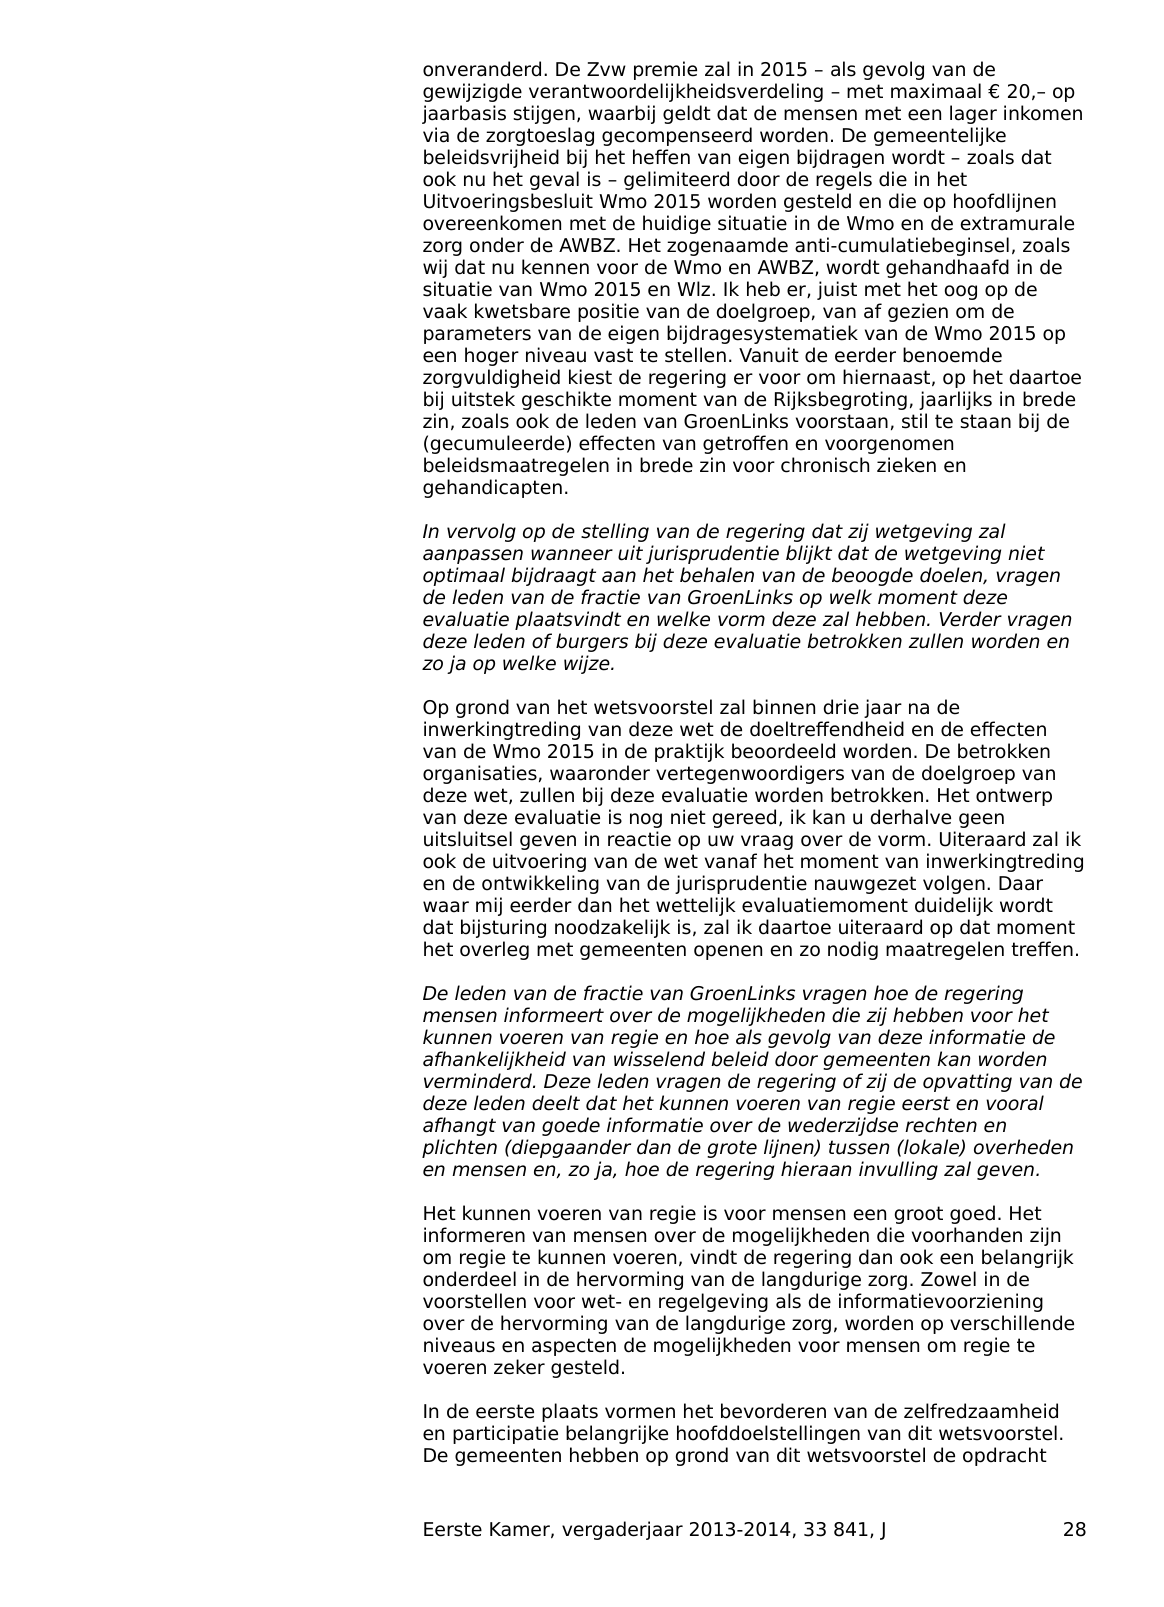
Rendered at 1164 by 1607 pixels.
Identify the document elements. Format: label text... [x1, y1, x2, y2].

text In de eerste plaats vormen het bevorderen van de zelfredzaamheid en participatie belangrijke hoofddoelstellingen van dit wetsvoorstel. De gemeenten hebben op grond van dit wetsvoorstel de opdracht [422, 1401, 1087, 1467]
text onveranderd. De Zvw premie zal in 2015 – als gevolg van de gewijzigde verantwoordelijkheidsverdeling – met maximaal € 20,– op jaarbasis stijgen, waarbij geldt dat de mensen met een lager inkomen via de zorgtoeslag gecompenseerd worden. De gemeentelijke beleidsvrijheid bij het heffen van eigen bijdragen wordt – zoals dat ook nu het geval is – gelimiteerd door de regels die in het Uitvoeringsbesluit Wmo 2015 worden gesteld en die op hoofdlijnen overeenkomen met de huidige situatie in de Wmo en de extramurale zorg onder de AWBZ. Het zogenaamde anti-cumulatiebeginsel, zoals wij dat nu kennen voor de Wmo en AWBZ, wordt gehandhaafd in de situatie van Wmo 2015 en Wlz. Ik heb er, juist met het oog op de vaak kwetsbare positie van de doelgroep, van af gezien om de parameters van de eigen bijdragesystematiek van de Wmo 2015 op een hoger niveau vast te stellen. Vanuit de eerder benoemde zorgvuldigheid kiest de regering er voor om hiernaast, op het daartoe bij uitstek geschikte moment van de Rijksbegroting, jaarlijks in brede zin, zoals ook de leden van GroenLinks voorstaan, stil te staan bij de (gecumuleerde) effecten van getroffen en voorgenomen beleidsmaatregelen in brede zin voor chronisch zieken en gehandicapten. [422, 59, 1087, 499]
text In vervolg op de stelling van de regering dat zij wetgeving zal aanpassen wanneer uit jurisprudentie blijkt dat de wetgeving niet optimaal bijdraagt aan het behalen van de beoogde doelen, vragen de leden van de fractie van GroenLinks op welk moment deze evaluatie plaatsvindt en welke vorm deze zal hebben. Verder vragen deze leden of burgers bij deze evaluatie betrokken zullen worden en zo ja op welke wijze. [422, 521, 1087, 675]
text Het kunnen voeren van regie is voor mensen een groot goed. Het informeren van mensen over de mogelijkheden die voorhanden zijn om regie te kunnen voeren, vindt de regering dan ook een belangrijk onderdeel in de hervorming van de langdurige zorg. Zowel in de voorstellen voor wet- en regelgeving als de informatievoorziening over de hervorming van de langdurige zorg, worden op verschillende niveaus en aspecten de mogelijkheden voor mensen om regie te voeren zeker gesteld. [422, 1203, 1087, 1379]
text De leden van de fractie van GroenLinks vragen hoe de regering mensen informeert over de mogelijkheden die zij hebben voor het kunnen voeren van regie en hoe als gevolg van deze informatie de afhankelijkheid van wisselend beleid door gemeenten kan worden verminderd. Deze leden vragen de regering of zij de opvatting van de deze leden deelt dat het kunnen voeren van regie eerst en vooral afhangt van goede informatie over de wederzijdse rechten en plichten (diepgaander dan de grote lijnen) tussen (lokale) overheden en mensen en, zo ja, hoe de regering hieraan invulling zal geven. [422, 983, 1087, 1181]
text Op grond van het wetsvoorstel zal binnen drie jaar na de inwerkingtreding van deze wet de doeltreffendheid en de effecten van de Wmo 2015 in de praktijk beoordeeld worden. De betrokken organisaties, waaronder vertegenwoordigers van de doelgroep van deze wet, zullen bij deze evaluatie worden betrokken. Het ontwerp van deze evaluatie is nog niet gereed, ik kan u derhalve geen uitsluitsel geven in reactie op uw vraag over de vorm. Uiteraard zal ik ook de uitvoering van de wet vanaf het moment van inwerkingtreding en de ontwikkeling van de jurisprudentie nauwgezet volgen. Daar waar mij eerder dan het wettelijk evaluatiemoment duidelijk wordt dat bijsturing noodzakelijk is, zal ik daartoe uiteraard op dat moment het overleg met gemeenten openen en zo nodig maatregelen treffen. [422, 697, 1087, 961]
